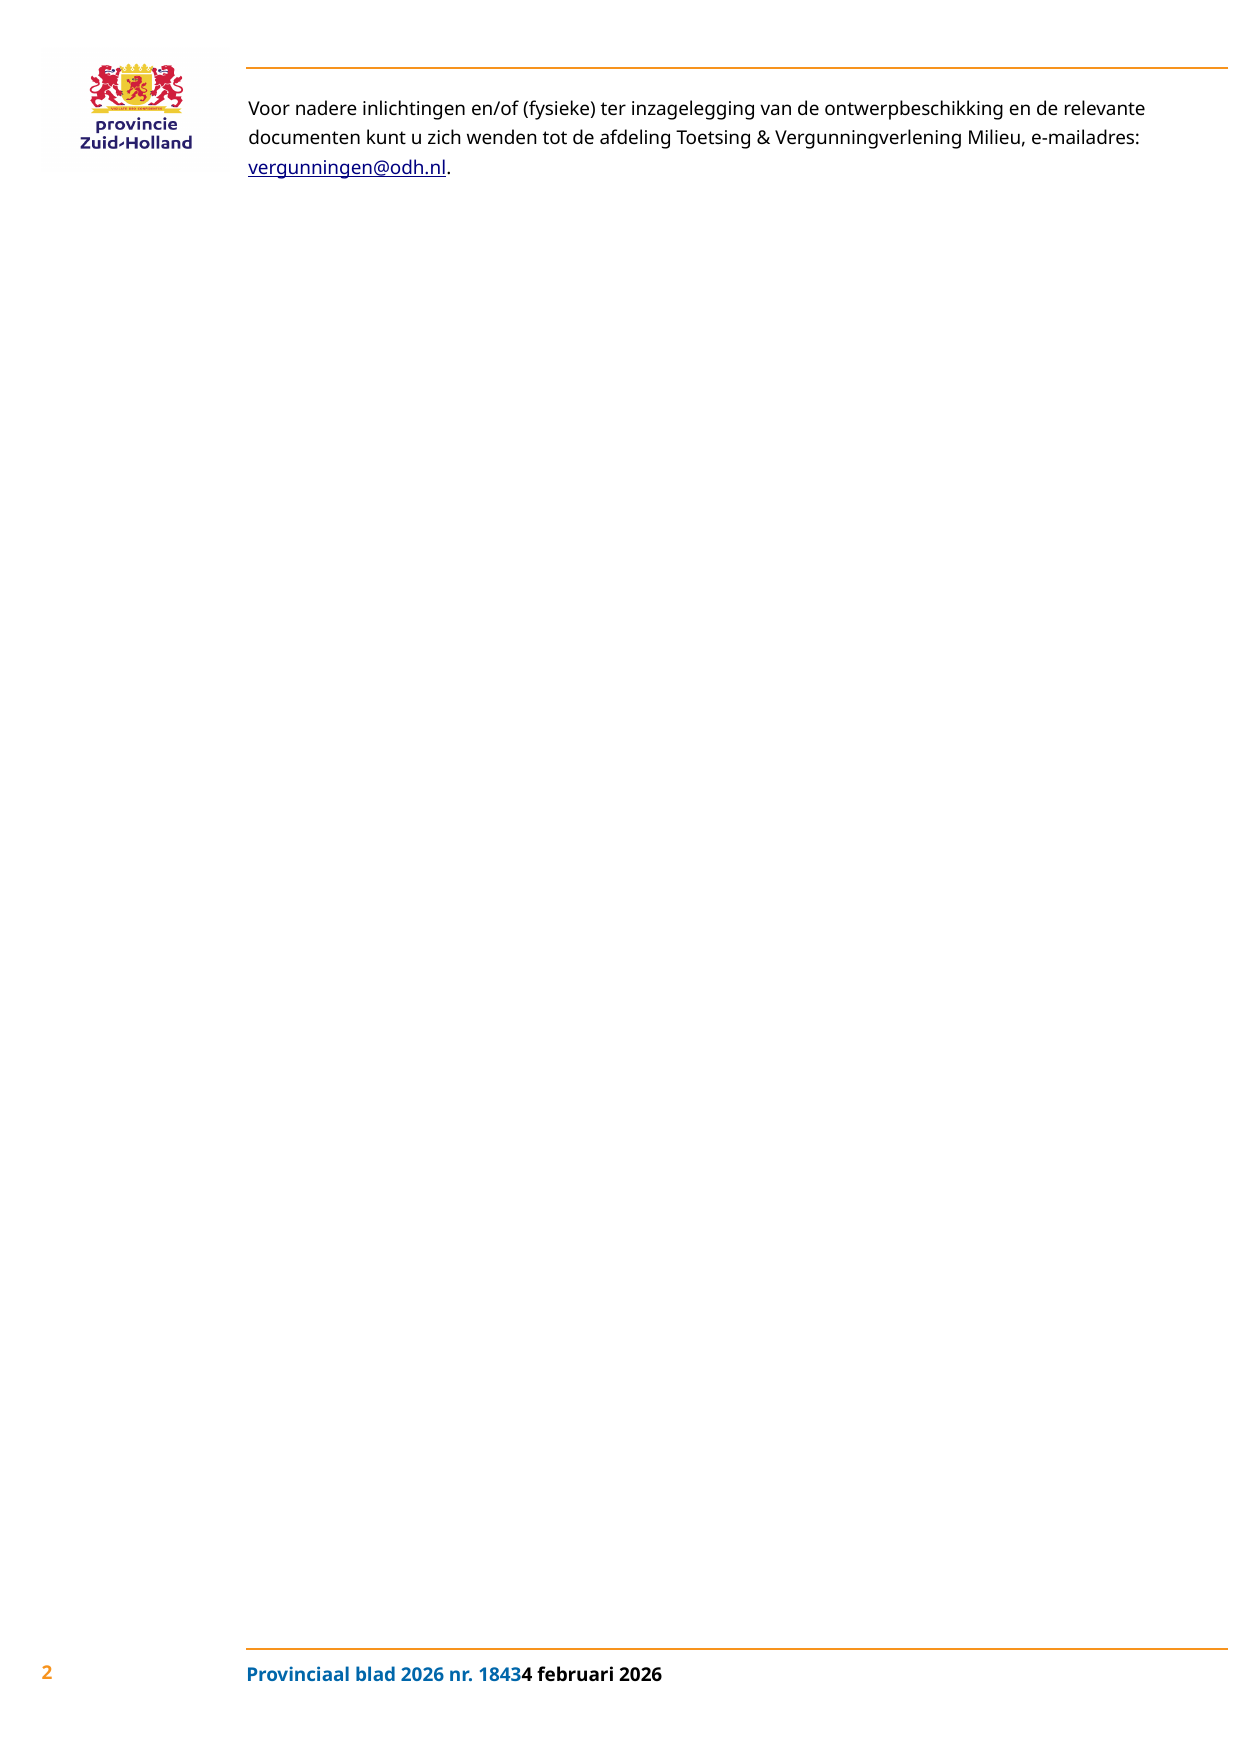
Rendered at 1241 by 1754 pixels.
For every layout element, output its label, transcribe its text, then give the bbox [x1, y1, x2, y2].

picture [41, 47, 231, 172]
text Voor nadere inlichtingen en/of (fysieke) ter inzagelegging van de ontwerpbeschikking en de relevante documenten kunt u zich wenden tot de afdeling Toetsing & Vergunningverlening Milieu, e-mailadres: vergunningen@odh.nl. [248, 95, 1152, 180]
